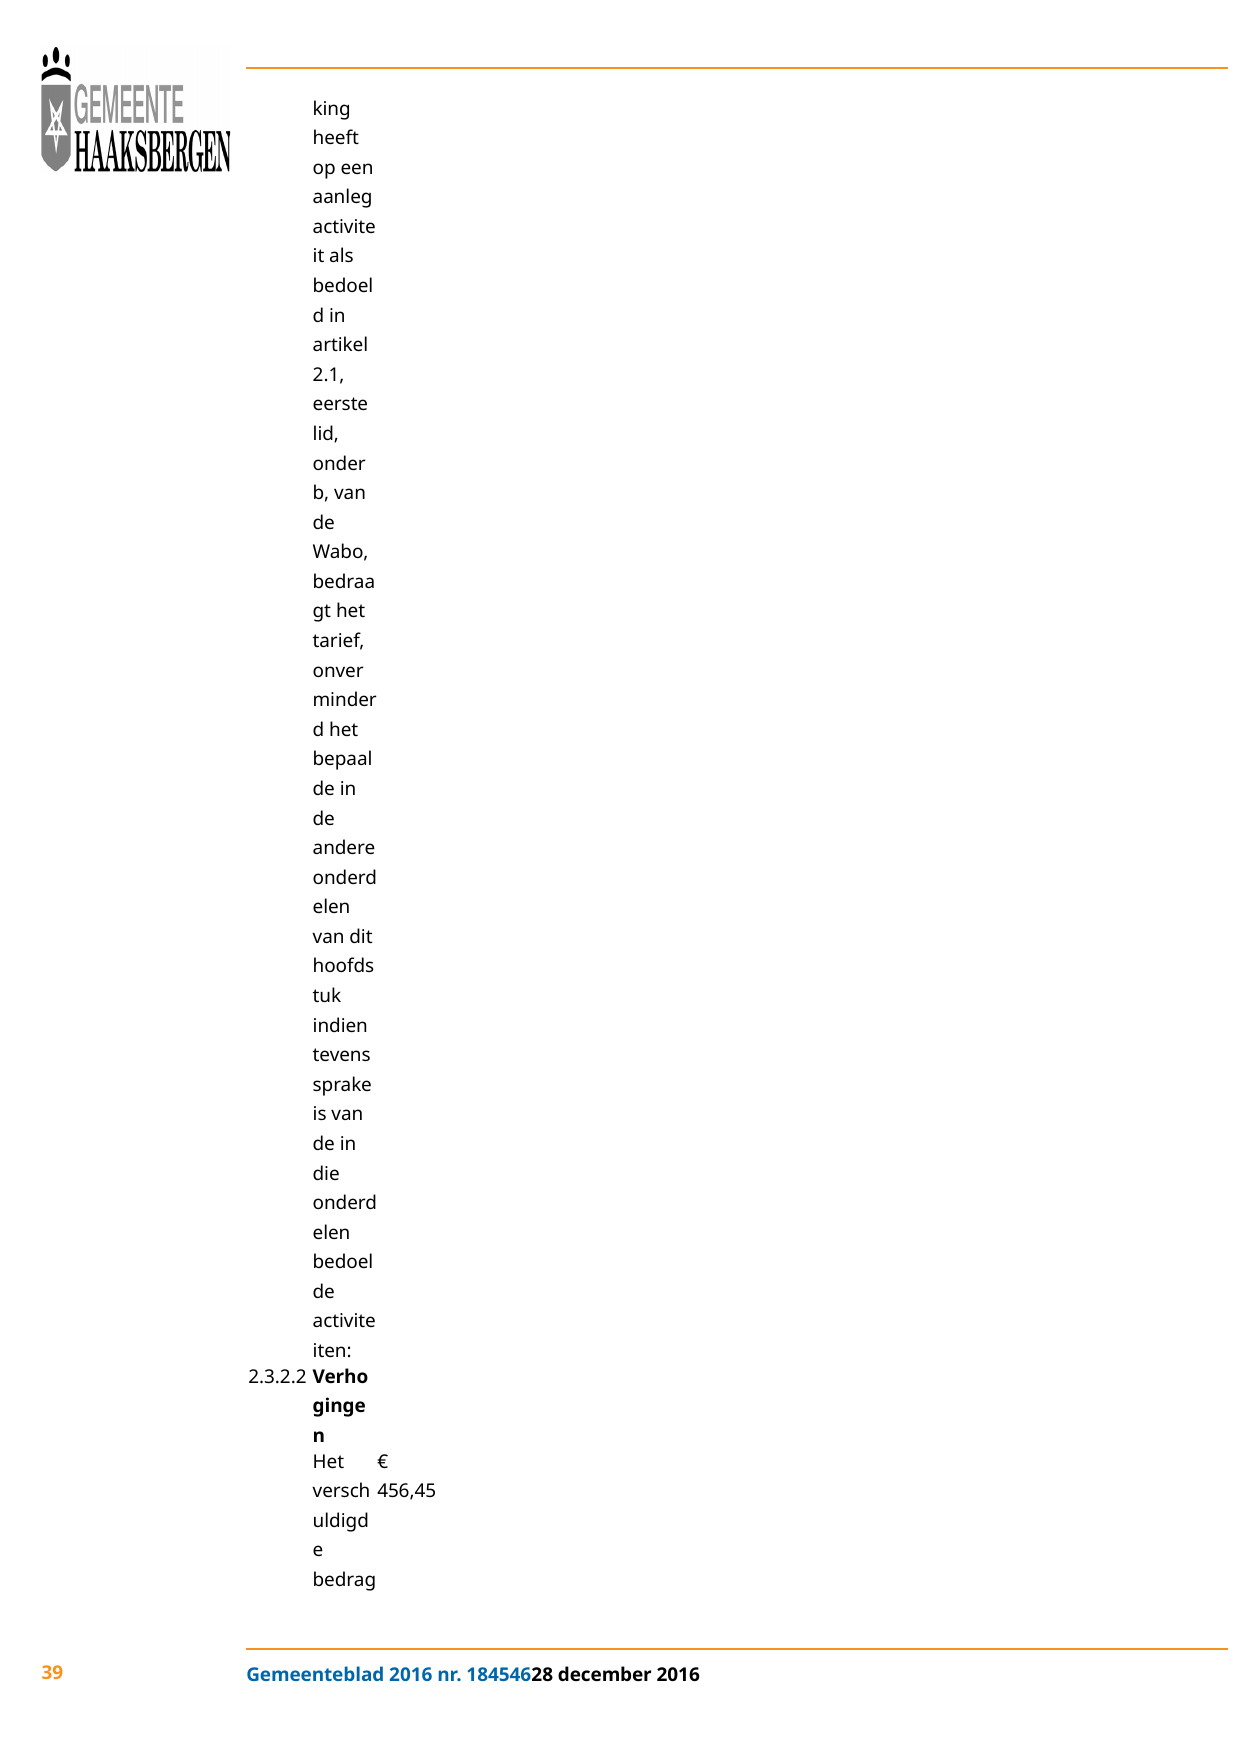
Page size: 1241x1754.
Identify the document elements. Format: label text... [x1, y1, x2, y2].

table_cell [442, 1448, 506, 1592]
table_cell [377, 95, 442, 1363]
table_cell [442, 95, 506, 1363]
table_cell [248, 1448, 312, 1592]
table_cell Het verschuldigde bedrag [313, 1448, 377, 1592]
table_cell [377, 1363, 442, 1448]
table_cell € 456,45 [377, 1448, 442, 1592]
table_cell [442, 1363, 506, 1448]
table_cell 2.3.2.2 [248, 1363, 312, 1448]
table_cell king heeft op een aanlegactiviteit als bedoeld in artikel 2.1, eerste lid, onder b, van de Wabo, bedraagt het tarief, onverminderd het bepaalde in de andere onderdelen van dit hoofdstuk indien tevens sprake is van de in die onderdelen bedoelde activiteiten: [313, 95, 377, 1363]
table_cell [248, 95, 312, 1363]
picture [41, 47, 231, 172]
table_cell Verhogingen [313, 1363, 377, 1448]
